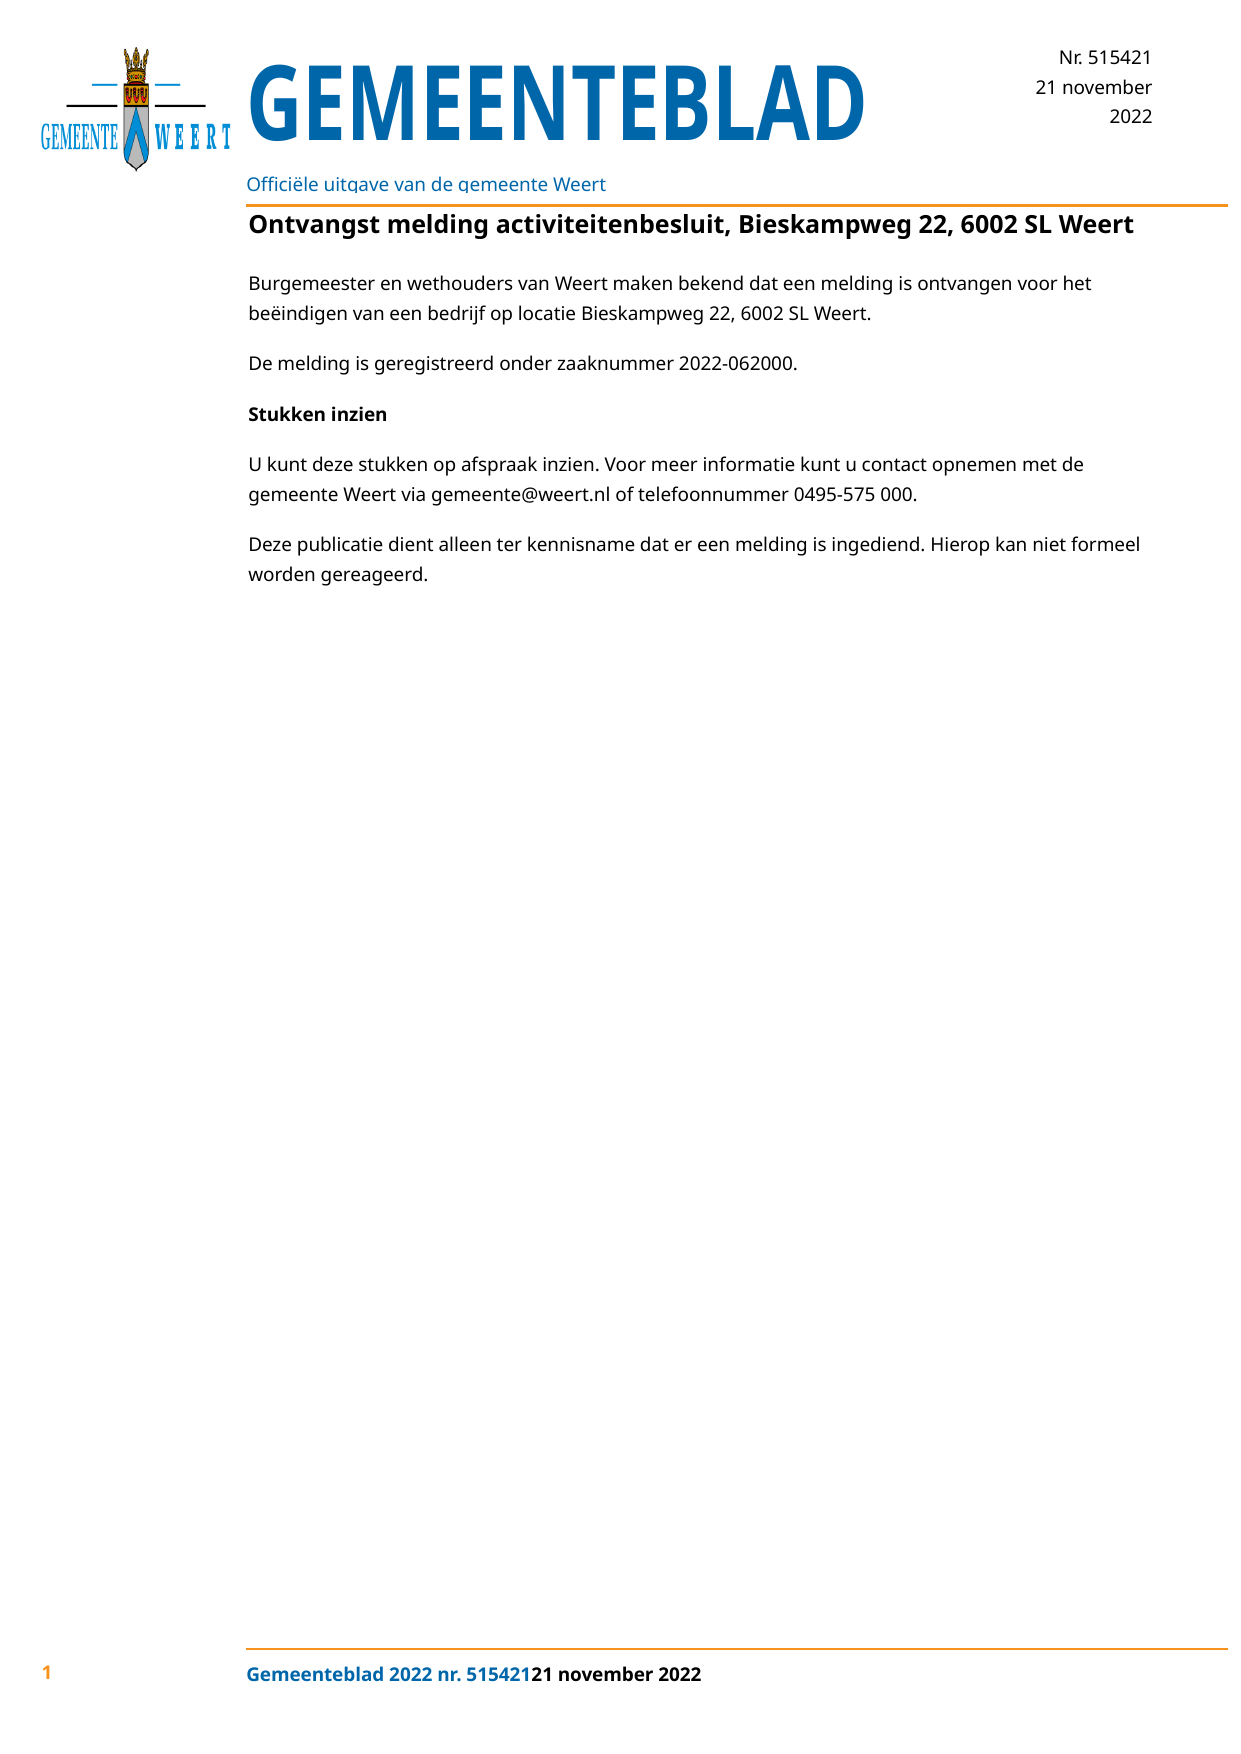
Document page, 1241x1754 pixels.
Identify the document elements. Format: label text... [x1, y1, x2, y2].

text Burgemeester en wethouders van Weert maken bekend dat een melding is ontvangen voor het beëindigen van een bedrijf op locatie Bieskampweg 22, 6002 SL Weert. [248, 270, 1152, 326]
text De melding is geregistreerd onder zaaknummer 2022-062000. [248, 350, 1152, 376]
text Stukken inzien [248, 401, 1152, 426]
text Deze publicatie dient alleen ter kennisname dat er een melding is ingediend. Hierop kan niet formeel worden gereageerd. [248, 531, 1152, 586]
text U kunt deze stukken op afspraak inzien. Voor meer informatie kunt u contact opnemen met de gemeente Weert via gemeente@weert.nl of telefoonnummer 0495-575 000. [248, 451, 1152, 506]
text Ontvangst melding activiteitenbesluit, Bieskampweg 22, 6002 SL Weert [248, 207, 1152, 241]
picture [41, 47, 231, 172]
